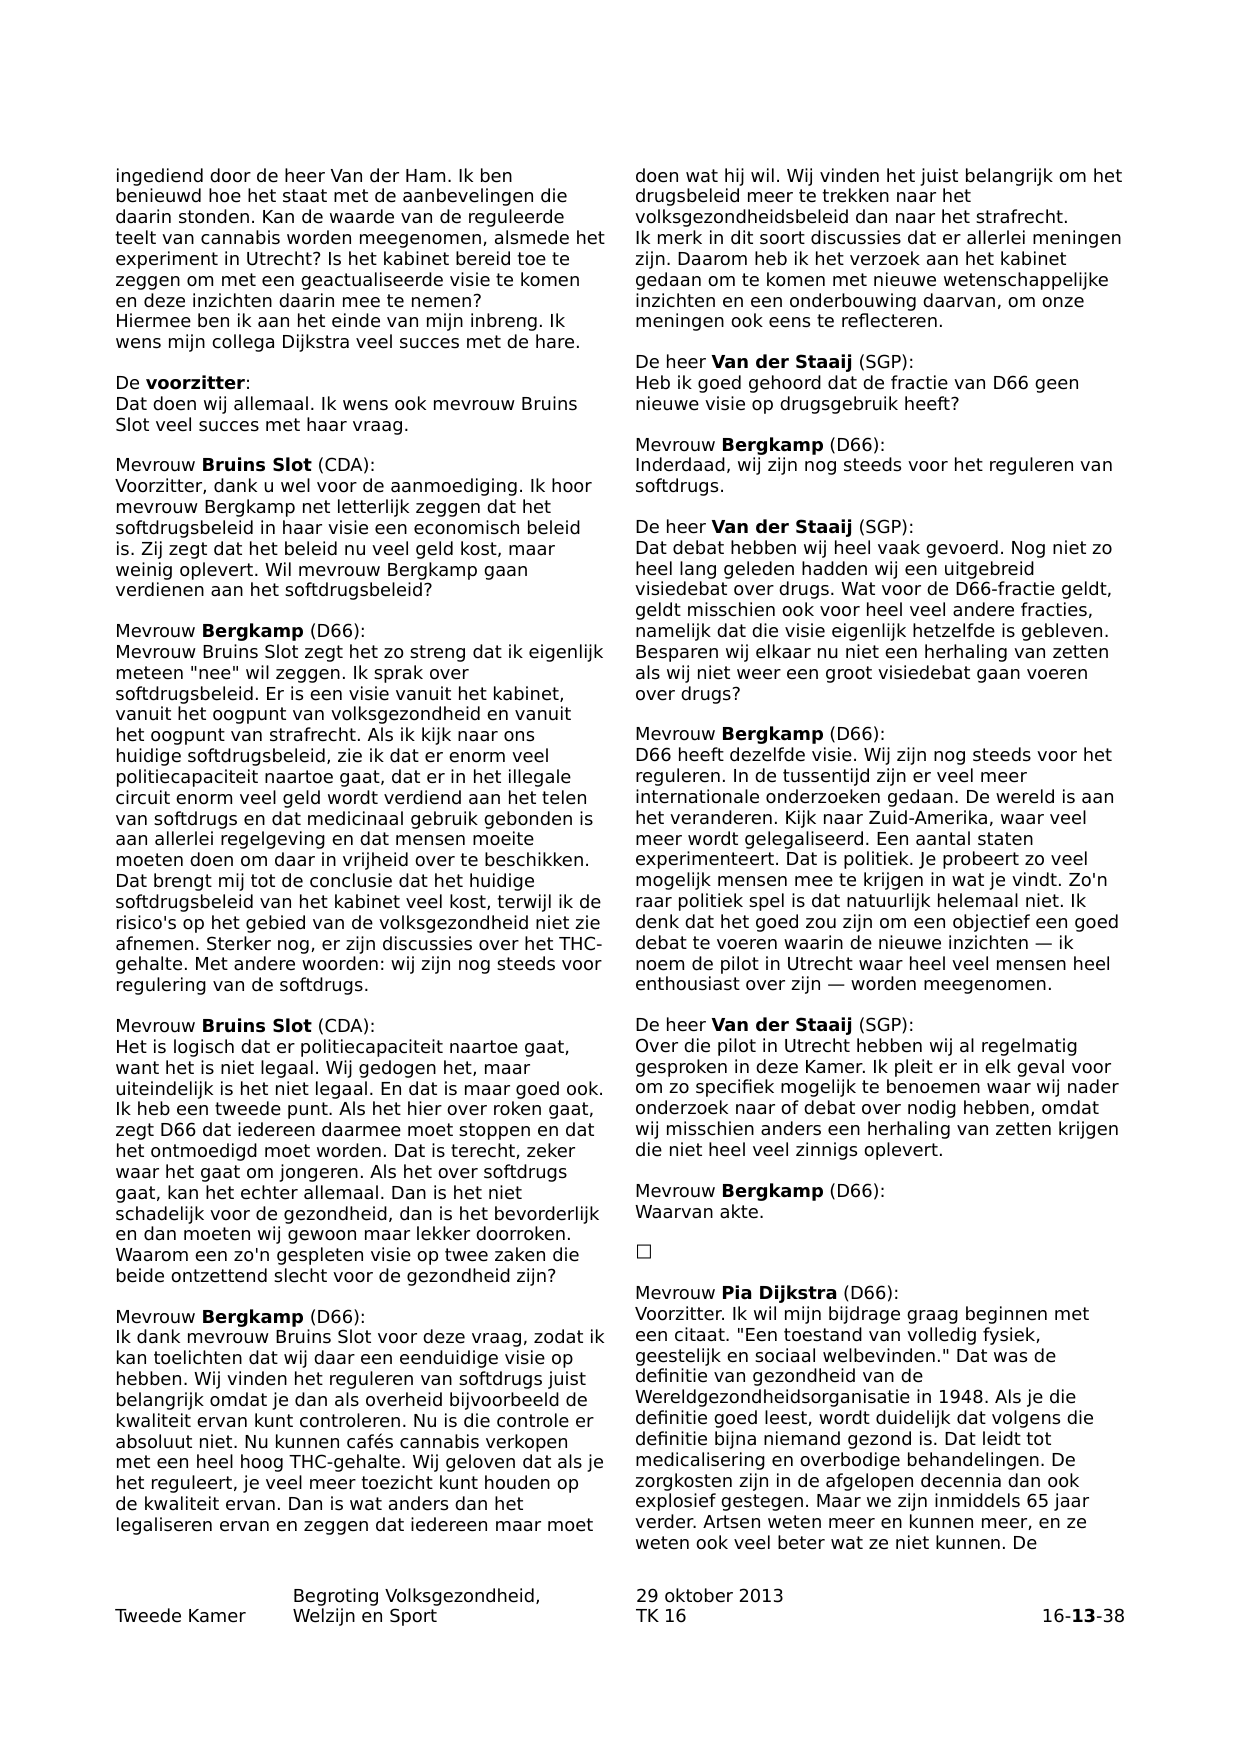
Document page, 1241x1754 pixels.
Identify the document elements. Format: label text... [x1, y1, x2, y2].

text D66 heeft dezelfde visie. Wij zijn nog steeds voor het reguleren. In de tussentijd zijn er veel meer internationale onderzoeken gedaan. De wereld is aan het veranderen. Kijk naar Zuid-Amerika, waar veel meer wordt gelegaliseerd. Een aantal staten experimenteert. Dat is politiek. Je probeert zo veel mogelijk mensen mee te krijgen in wat je vindt. Zo'n raar politiek spel is dat natuurlijk helemaal niet. Ik denk dat het goed zou zijn om een objectief een goed debat te voeren waarin de nieuwe inzichten — ik noem de pilot in Utrecht waar heel veel mensen heel enthousiast over zijn — worden meegenomen. [635, 745, 1125, 995]
text Inderdaad, wij zijn nog steeds voor het reguleren van softdrugs. [635, 455, 1125, 497]
text De heer Van der Staaij (SGP): [635, 1015, 1125, 1036]
text Heb ik goed gehoord dat de fractie van D66 geen nieuwe visie op drugsgebruik heeft? [635, 373, 1125, 414]
text Mevrouw Bruins Slot (CDA): [115, 455, 605, 476]
text Over die pilot in Utrecht hebben wij al regelmatig gesproken in deze Kamer. Ik pleit er in elk geval voor om zo specifiek mogelijk te benoemen waar wij nader onderzoek naar of debat over nodig hebben, omdat wij misschien anders een herhaling van zetten krijgen die niet heel veel zinnigs oplevert. [635, 1036, 1125, 1161]
text doen wat hij wil. Wij vinden het juist belangrijk om het drugsbeleid meer te trekken naar het volksgezondheidsbeleid dan naar het strafrecht. [635, 165, 1125, 228]
text Het is logisch dat er politiecapaciteit naartoe gaat, want het is niet legaal. Wij gedogen het, maar uiteindelijk is het niet legaal. En dat is maar goed ook. [115, 1037, 605, 1099]
text Ik heb een tweede punt. Als het hier over roken gaat, zegt D66 dat iedereen daarmee moet stoppen en dat het ontmoedigd moet worden. Dat is terecht, zeker waar het gaat om jongeren. Als het over softdrugs gaat, kan het echter allemaal. Dan is het niet schadelijk voor de gezondheid, dan is het bevorderlijk en dan moeten wij gewoon maar lekker doorroken. Waarom een zo'n gespleten visie op twee zaken die beide ontzettend slecht voor de gezondheid zijn? [115, 1099, 605, 1287]
text ⬜ [635, 1242, 1125, 1263]
text De voorzitter: [115, 373, 605, 393]
text Mevrouw Bergkamp (D66): [115, 1307, 605, 1327]
text ingediend door de heer Van der Ham. Ik ben benieuwd hoe het staat met de aanbevelingen die daarin stonden. Kan de waarde van de reguleerde teelt van cannabis worden meegenomen, alsmede het experiment in Utrecht? Is het kabinet bereid toe te zeggen om met een geactualiseerde visie te komen en deze inzichten daarin mee te nemen? [115, 165, 605, 311]
text Voorzitter. Ik wil mijn bijdrage graag beginnen met een citaat. "Een toestand van volledig fysiek, geestelijk en sociaal welbevinden." Dat was de definitie van gezondheid van de Wereldgezondheidsorganisatie in 1948. Als je die definitie goed leest, wordt duidelijk dat volgens die definitie bijna niemand gezond is. Dat leidt tot medicalisering en overbodige behandelingen. De zorgkosten zijn in de afgelopen decennia dan ook explosief gestegen. Maar we zijn inmiddels 65 jaar verder. Artsen weten meer en kunnen meer, en ze weten ook veel beter wat ze niet kunnen. De [635, 1304, 1125, 1554]
text Mevrouw Bergkamp (D66): [635, 1181, 1125, 1201]
text De heer Van der Staaij (SGP): [635, 352, 1125, 373]
text Hiermee ben ik aan het einde van mijn inbreng. Ik wens mijn collega Dijkstra veel succes met de hare. [115, 311, 605, 353]
text Mevrouw Bergkamp (D66): [635, 434, 1125, 455]
text Mevrouw Bruins Slot zegt het zo streng dat ik eigenlijk meteen "nee" wil zeggen. Ik sprak over softdrugsbeleid. Er is een visie vanuit het kabinet, vanuit het oogpunt van volksgezondheid en vanuit het oogpunt van strafrecht. Als ik kijk naar ons huidige softdrugsbeleid, zie ik dat er enorm veel politiecapaciteit naartoe gaat, dat er in het illegale circuit enorm veel geld wordt verdiend aan het telen van softdrugs en dat medicinaal gebruik gebonden is aan allerlei regelgeving en dat mensen moeite moeten doen om daar in vrijheid over te beschikken. Dat brengt mij tot de conclusie dat het huidige softdrugsbeleid van het kabinet veel kost, terwijl ik de risico's op het gebied van de volksgezondheid niet zie afnemen. Sterker nog, er zijn discussies over het THC-gehalte. Met andere woorden: wij zijn nog steeds voor regulering van de softdrugs. [115, 642, 605, 996]
text Mevrouw Bergkamp (D66): [115, 621, 605, 642]
text De heer Van der Staaij (SGP): [635, 517, 1125, 537]
text Waarvan akte. [635, 1201, 1125, 1222]
text Ik merk in dit soort discussies dat er allerlei meningen zijn. Daarom heb ik het verzoek aan het kabinet gedaan om te komen met nieuwe wetenschappelijke inzichten en een onderbouwing daarvan, om onze meningen ook eens te reflecteren. [635, 228, 1125, 332]
text Mevrouw Bruins Slot (CDA): [115, 1016, 605, 1037]
text Mevrouw Pia Dijkstra (D66): [635, 1283, 1125, 1304]
text Dat doen wij allemaal. Ik wens ook mevrouw Bruins Slot veel succes met haar vraag. [115, 393, 605, 435]
text Ik dank mevrouw Bruins Slot voor deze vraag, zodat ik kan toelichten dat wij daar een eenduidige visie op hebben. Wij vinden het reguleren van softdrugs juist belangrijk omdat je dan als overheid bijvoorbeeld de kwaliteit ervan kunt controleren. Nu is die controle er absoluut niet. Nu kunnen cafés cannabis verkopen met een heel hoog THC-gehalte. Wij geloven dat als je het reguleert, je veel meer toezicht kunt houden op de kwaliteit ervan. Dan is wat anders dan het legaliseren ervan en zeggen dat iedereen maar moet [115, 1327, 605, 1536]
text Voorzitter, dank u wel voor de aanmoediging. Ik hoor mevrouw Bergkamp net letterlijk zeggen dat het softdrugsbeleid in haar visie een economisch beleid is. Zij zegt dat het beleid nu veel geld kost, maar weinig oplevert. Wil mevrouw Bergkamp gaan verdienen aan het softdrugsbeleid? [115, 476, 605, 601]
text Dat debat hebben wij heel vaak gevoerd. Nog niet zo heel lang geleden hadden wij een uitgebreid visiedebat over drugs. Wat voor de D66-fractie geldt, geldt misschien ook voor heel veel andere fracties, namelijk dat die visie eigenlijk hetzelfde is gebleven. Besparen wij elkaar nu niet een herhaling van zetten als wij niet weer een groot visiedebat gaan voeren over drugs? [635, 537, 1125, 704]
text Mevrouw Bergkamp (D66): [635, 724, 1125, 745]
